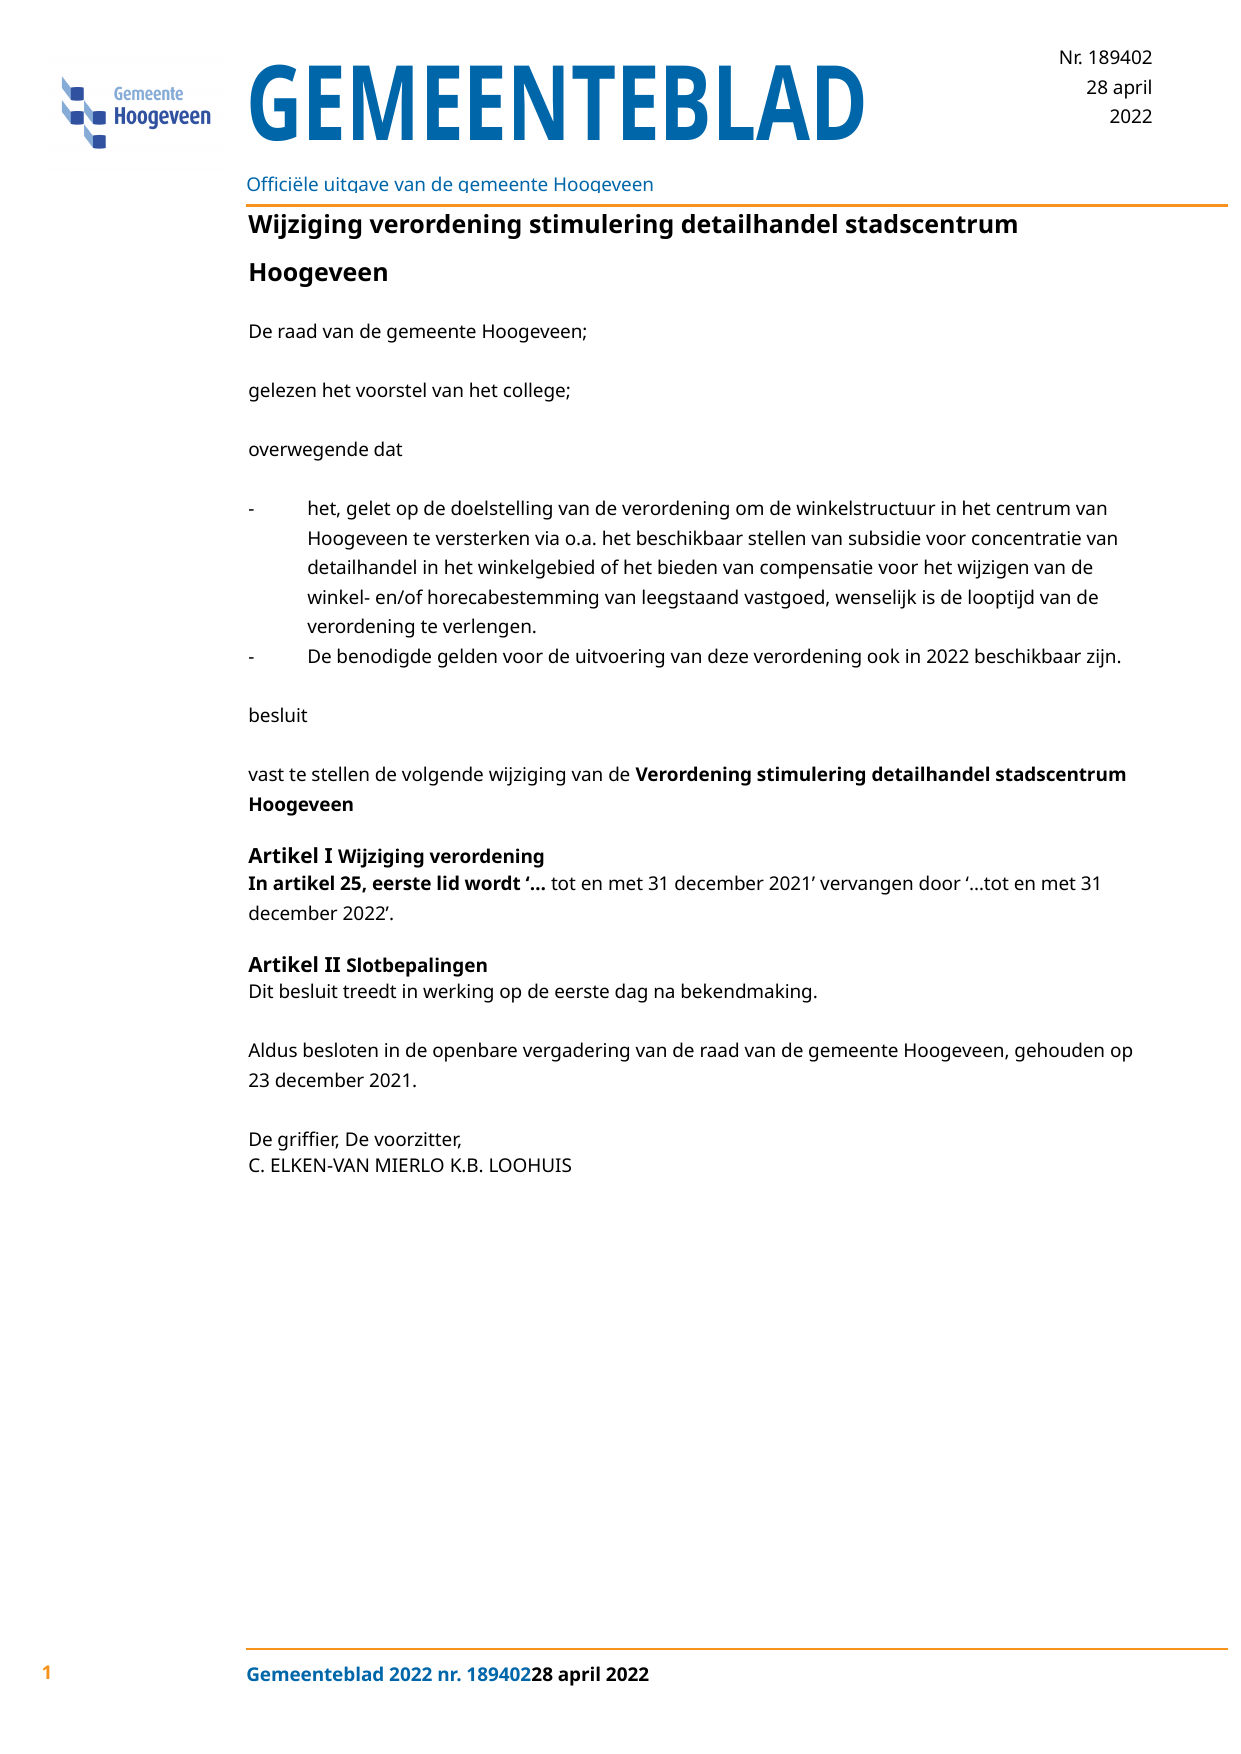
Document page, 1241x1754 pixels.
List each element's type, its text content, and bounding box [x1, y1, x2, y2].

text De raad van de gemeente Hoogeveen; [248, 318, 1152, 344]
list het, gelet op de doelstelling van de verordening om de winkelstructuur in het centrum van Hoogeveen te versterken via o.a. het beschikbaar stellen van subsidie voor concentratie van detailhandel in het winkelgebied of het bieden van compensatie voor het wijzigen van de winkel- en/of horecabestemming van leegstaand vastgoed, wenselijk is de looptijd van de verordening te verlengen. [248, 495, 1152, 639]
text gelezen het voorstel van het college; [248, 377, 1152, 403]
text Artikel II Slotbepalingen [248, 950, 1152, 978]
text In artikel 25, eerste lid wordt ‘… tot en met 31 december 2021’ vervangen door ‘…tot en met 31 december 2022’. [248, 870, 1152, 925]
text Aldus besloten in de openbare vergadering van de raad van de gemeente Hoogeveen, gehouden op 23 december 2021. [248, 1038, 1152, 1093]
text Dit besluit treedt in werking op de eerste dag na bekendmaking. [248, 978, 1152, 1004]
text overwegende dat [248, 436, 1152, 462]
text De griffier, De voorzitter, [248, 1126, 1152, 1152]
list De benodigde gelden voor de uitvoering van deze verordening ook in 2022 beschikbaar zijn. [248, 643, 1152, 669]
text Wijziging verordening stimulering detailhandel stadscentrum Hoogeveen [248, 207, 1152, 288]
text C. ELKEN-VAN MIERLO K.B. LOOHUIS [248, 1152, 1152, 1178]
text besluit [248, 702, 1152, 728]
picture [41, 47, 231, 172]
text Artikel I Wijziging verordening [248, 842, 1152, 870]
text vast te stellen de volgende wijziging van de Verordening stimulering detailhandel stadscentrum Hoogeveen [248, 762, 1152, 817]
